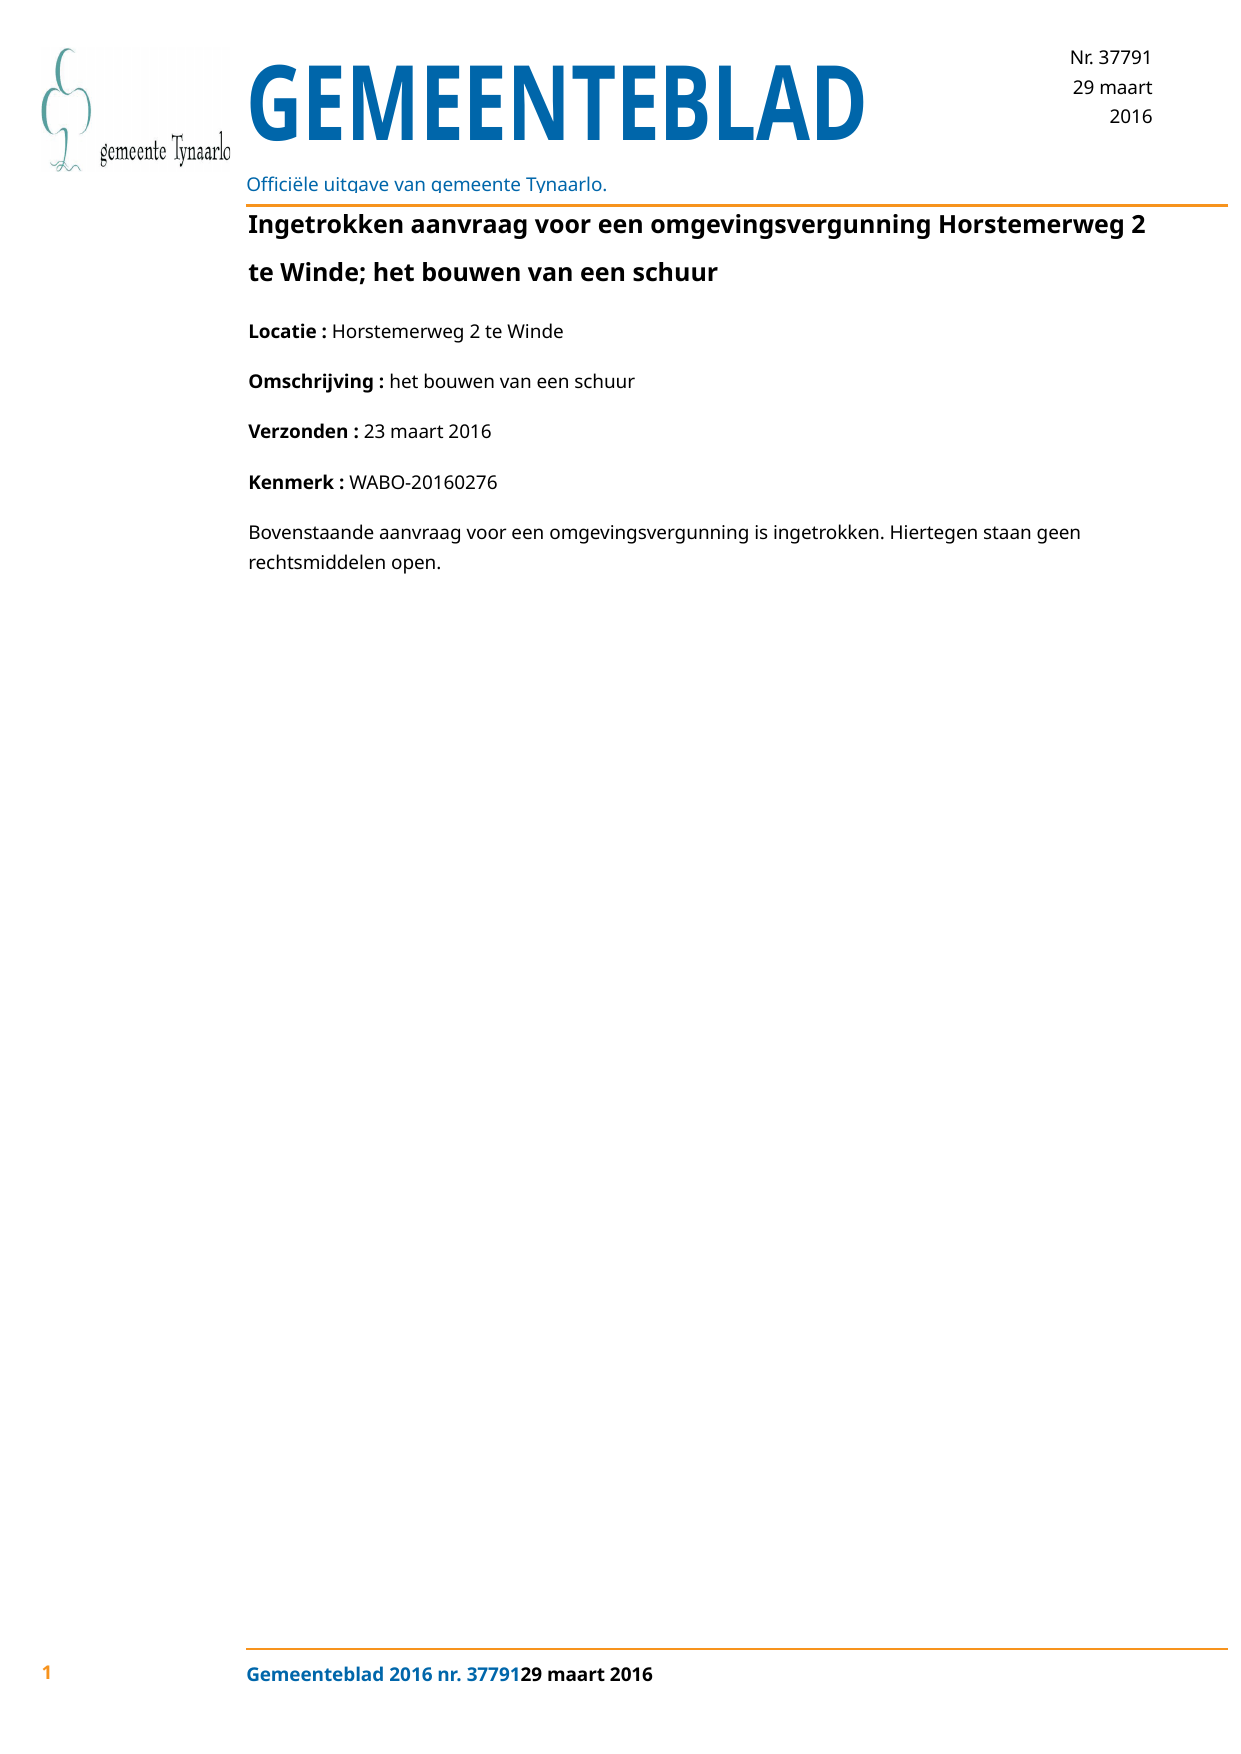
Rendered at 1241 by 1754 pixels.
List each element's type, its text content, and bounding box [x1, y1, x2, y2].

text Kenmerk : WABO-20160276 [248, 469, 1152, 495]
text Verzonden : 23 maart 2016 [248, 419, 1152, 444]
text Ingetrokken aanvraag voor een omgevingsvergunning Horstemerweg 2 te Winde; het bouwen van een schuur [248, 207, 1152, 288]
text Bovenstaande aanvraag voor een omgevingsvergunning is ingetrokken. Hiertegen staan geen rechtsmiddelen open. [248, 519, 1152, 575]
text Locatie : Horstemerweg 2 te Winde [248, 318, 1152, 344]
text Omschrijving : het bouwen van een schuur [248, 368, 1152, 394]
picture [41, 47, 231, 172]
